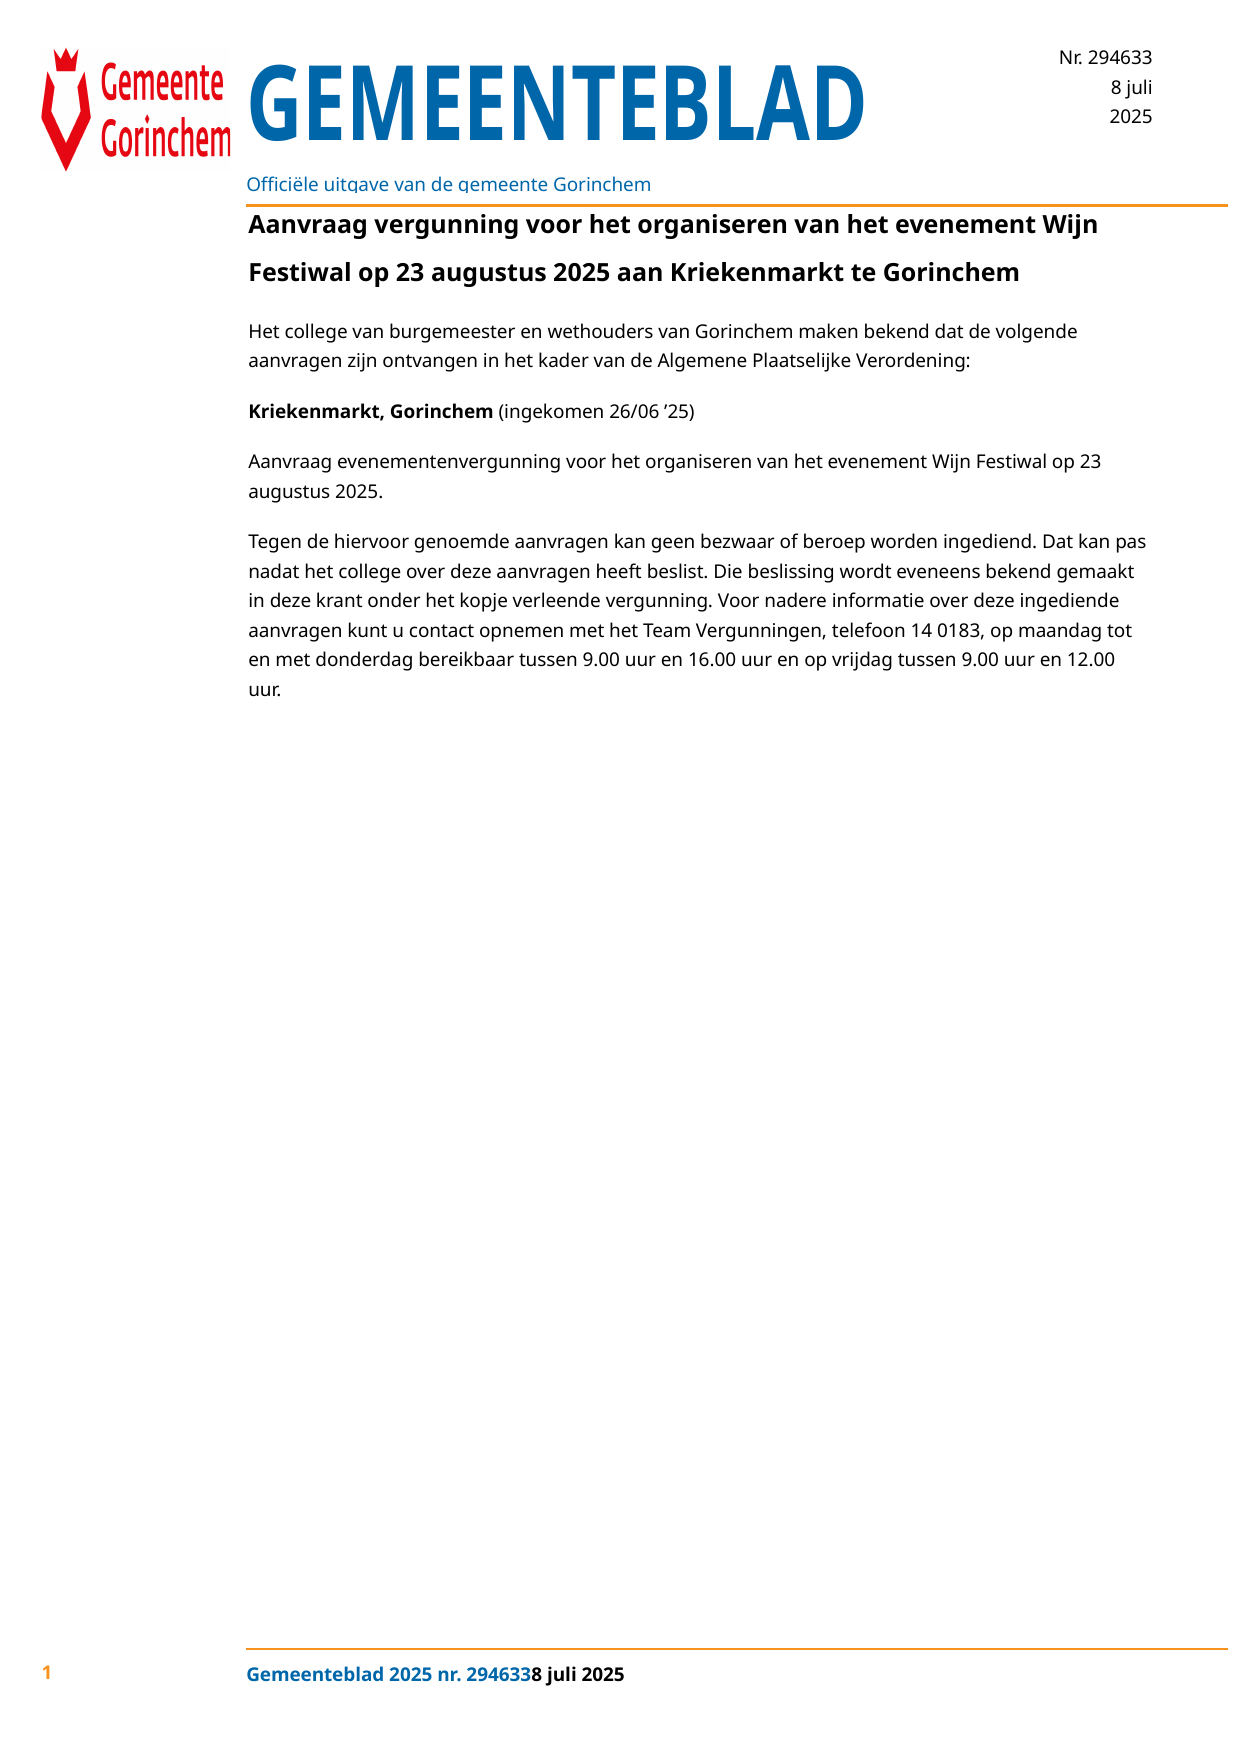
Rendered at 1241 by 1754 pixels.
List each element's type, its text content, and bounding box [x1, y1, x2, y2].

text Tegen de hiervoor genoemde aanvragen kan geen bezwaar of beroep worden ingediend. Dat kan pas nadat het college over deze aanvragen heeft beslist. Die beslissing wordt eveneens bekend gemaakt in deze krant onder het kopje verleende vergunning. Voor nadere informatie over deze ingediende aanvragen kunt u contact opnemen met het Team Vergunningen, telefoon 14 0183, op maandag tot en met donderdag bereikbaar tussen 9.00 uur en 16.00 uur en op vrijdag tussen 9.00 uur en 12.00 uur. [248, 528, 1152, 702]
text Kriekenmarkt, Gorinchem (ingekomen 26/06 ’25) [248, 398, 1152, 424]
text Aanvraag evenementenvergunning voor het organiseren van het evenement Wijn Festiwal op 23 augustus 2025. [248, 448, 1152, 504]
text Het college van burgemeester en wethouders van Gorinchem maken bekend dat de volgende aanvragen zijn ontvangen in het kader van de Algemene Plaatselijke Verordening: [248, 318, 1152, 373]
text Aanvraag vergunning voor het organiseren van het evenement Wijn Festiwal op 23 augustus 2025 aan Kriekenmarkt te Gorinchem [248, 207, 1152, 288]
picture [41, 47, 231, 172]
